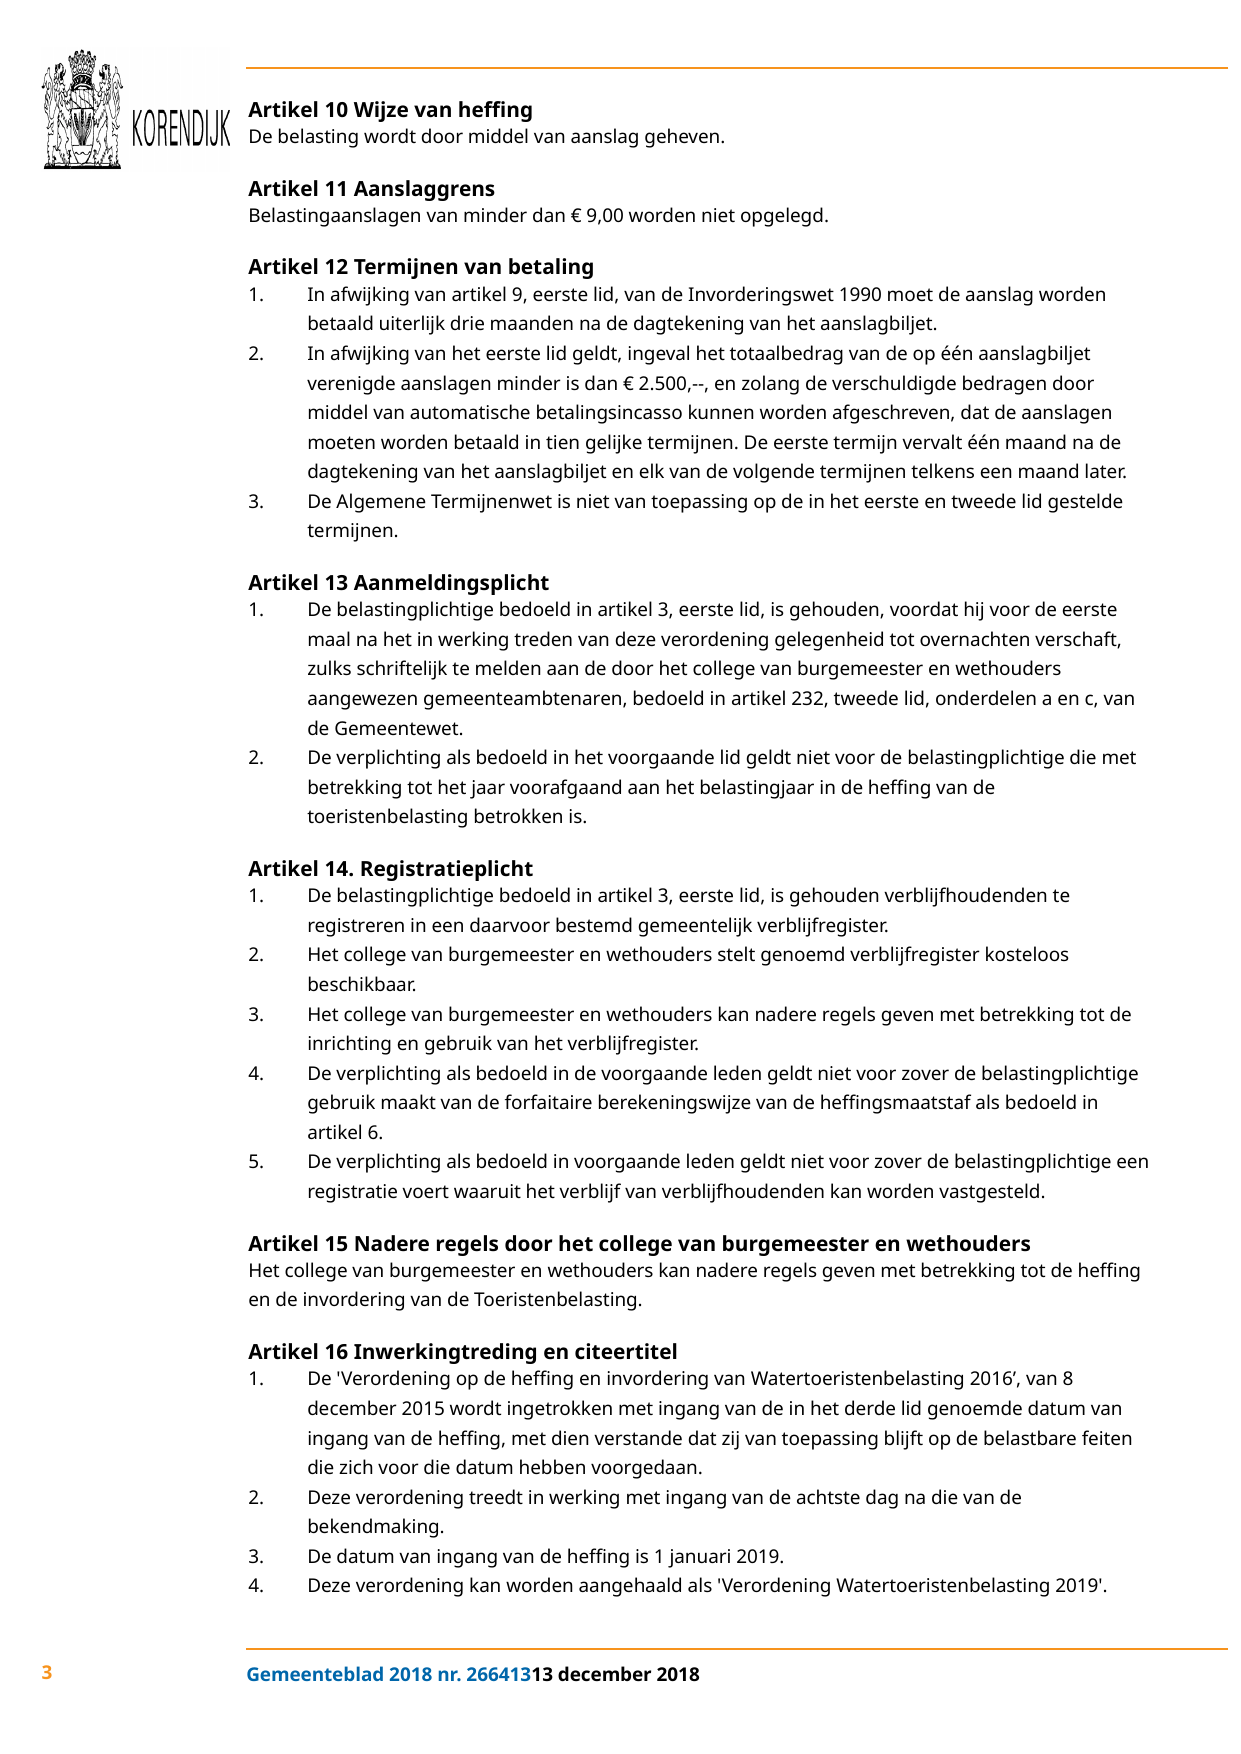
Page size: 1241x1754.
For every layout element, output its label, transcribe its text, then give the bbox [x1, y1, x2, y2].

list In afwijking van het eerste lid geldt, ingeval het totaalbedrag van de op één aanslagbiljet verenigde aanslagen minder is dan € 2.500,--, en zolang de verschuldigde bedragen door middel van automatische betalingsincasso kunnen worden afgeschreven, dat de aanslagen moeten worden betaald in tien gelijke termijnen. De eerste termijn vervalt één maand na de dagtekening van het aanslagbiljet en elk van de volgende termijnen telkens een maand later. [248, 340, 1152, 484]
text Artikel 11 Aanslaggrens [248, 174, 1152, 202]
list In afwijking van artikel 9, eerste lid, van de Invorderingswet 1990 moet de aanslag worden betaald uiterlijk drie maanden na de dagtekening van het aanslagbiljet. [248, 281, 1152, 336]
list Het college van burgemeester en wethouders kan nadere regels geven met betrekking tot de inrichting en gebruik van het verblijfregister. [248, 1001, 1152, 1056]
list De belastingplichtige bedoeld in artikel 3, eerste lid, is gehouden verblijfhoudenden te registreren in een daarvoor bestemd gemeentelijk verblijfregister. [248, 882, 1152, 938]
list Deze verordening treedt in werking met ingang van de achtste dag na die van de bekendmaking. [248, 1484, 1152, 1539]
text Artikel 15 Nadere regels door het college van burgemeester en wethouders [248, 1229, 1152, 1257]
text Belastingaanslagen van minder dan € 9,00 worden niet opgelegd. [248, 202, 1152, 228]
picture [41, 47, 231, 172]
text Artikel 10 Wijze van heffing [248, 95, 1152, 123]
text Artikel 14. Registratieplicht [248, 854, 1152, 882]
list Het college van burgemeester en wethouders stelt genoemd verblijfregister kosteloos beschikbaar. [248, 942, 1152, 997]
text Artikel 12 Termijnen van betaling [248, 252, 1152, 281]
list De 'Verordening op de heffing en invordering van Watertoeristenbelasting 2016’, van 8 december 2015 wordt ingetrokken met ingang van de in het derde lid genoemde datum van ingang van de heffing, met dien verstande dat zij van toepassing blijft op de belastbare feiten die zich voor die datum hebben voorgedaan. [248, 1366, 1152, 1480]
list De belastingplichtige bedoeld in artikel 3, eerste lid, is gehouden, voordat hij voor de eerste maal na het in werking treden van deze verordening gelegenheid tot overnachten verschaft, zulks schriftelijk te melden aan de door het college van burgemeester en wethouders aangewezen gemeenteambtenaren, bedoeld in artikel 232, tweede lid, onderdelen a en c, van de Gemeentewet. [248, 596, 1152, 741]
text Het college van burgemeester en wethouders kan nadere regels geven met betrekking tot de heffing en de invordering van de Toeristenbelasting. [248, 1257, 1152, 1312]
list De verplichting als bedoeld in de voorgaande leden geldt niet voor zover de belastingplichtige gebruik maakt van de forfaitaire berekeningswijze van de heffingsmaatstaf als bedoeld in artikel 6. [248, 1060, 1152, 1145]
text Artikel 13 Aanmeldingsplicht [248, 568, 1152, 596]
text Artikel 16 Inwerkingtreding en citeertitel [248, 1337, 1152, 1366]
list De datum van ingang van de heffing is 1 januari 2019. [248, 1543, 1152, 1569]
list Deze verordening kan worden aangehaald als 'Verordening Watertoeristenbelasting 2019'. [248, 1573, 1152, 1598]
text De belasting wordt door middel van aanslag geheven. [248, 123, 1152, 149]
list De verplichting als bedoeld in het voorgaande lid geldt niet voor de belastingplichtige die met betrekking tot het jaar voorafgaand aan het belastingjaar in de heffing van de toeristenbelasting betrokken is. [248, 744, 1152, 829]
list De Algemene Termijnenwet is niet van toepassing op de in het eerste en tweede lid gestelde termijnen. [248, 488, 1152, 543]
list De verplichting als bedoeld in voorgaande leden geldt niet voor zover de belastingplichtige een registratie voert waaruit het verblijf van verblijfhoudenden kan worden vastgesteld. [248, 1149, 1152, 1204]
